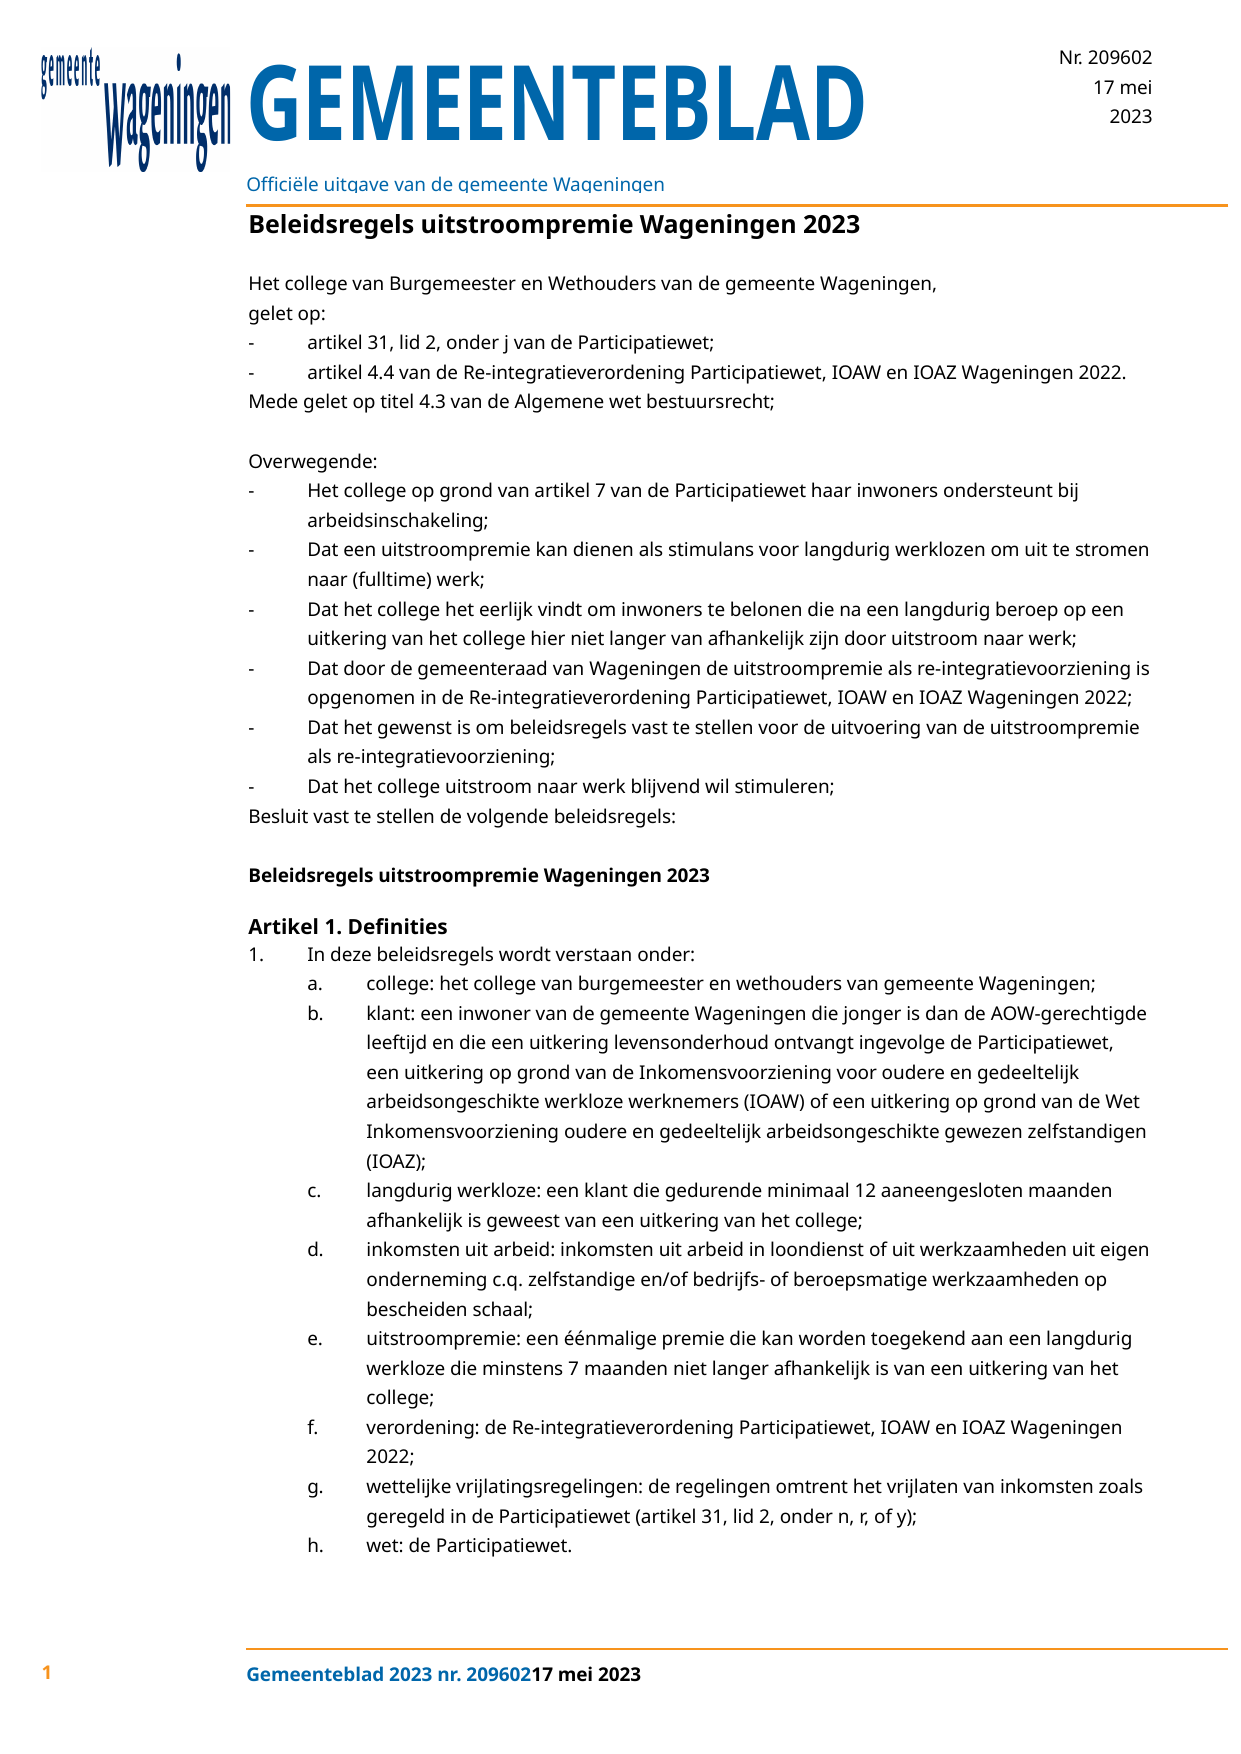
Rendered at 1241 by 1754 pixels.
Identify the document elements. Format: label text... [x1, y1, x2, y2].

text Artikel 1. Definities [248, 912, 1152, 941]
picture [41, 47, 231, 172]
list Dat het college uitstroom naar werk blijvend wil stimuleren; [248, 773, 1152, 799]
list Het college op grond van artikel 7 van de Participatiewet haar inwoners ondersteunt bij arbeidsinschakeling; [248, 477, 1152, 533]
list Dat het gewenst is om beleidsregels vast te stellen voor de uitvoering van de uitstroompremie als re-integratievoorziening; [248, 714, 1152, 769]
list artikel 31, lid 2, onder j van de Participatiewet; [248, 329, 1152, 355]
text Besluit vast te stellen de volgende beleidsregels: [248, 803, 1152, 828]
list wet: de Participatiewet. [307, 1532, 1152, 1558]
list langdurig werkloze: een klant die gedurende minimaal 12 aaneengesloten maanden afhankelijk is geweest van een uitkering van het college; [307, 1177, 1152, 1233]
text Beleidsregels uitstroompremie Wageningen 2023 [248, 862, 1152, 888]
text Mede gelet op titel 4.3 van de Algemene wet bestuursrecht; [248, 389, 1152, 414]
list artikel 4.4 van de Re-integratieverordening Participatiewet, IOAW en IOAZ Wageningen 2022. [248, 359, 1152, 385]
list In deze beleidsregels wordt verstaan onder: [248, 941, 1152, 967]
list verordening: de Re-integratieverordening Participatiewet, IOAW en IOAZ Wageningen 2022; [307, 1414, 1152, 1469]
text Het college van Burgemeester en Wethouders van de gemeente Wageningen, [248, 270, 1152, 296]
text gelet op: [248, 300, 1152, 326]
text Overwegende: [248, 448, 1152, 473]
list wettelijke vrijlatingsregelingen: de regelingen omtrent het vrijlaten van inkomsten zoals geregeld in de Participatiewet (artikel 31, lid 2, onder n, r, of y); [307, 1473, 1152, 1529]
list uitstroompremie: een éénmalige premie die kan worden toegekend aan een langdurig werkloze die minstens 7 maanden niet langer afhankelijk is van een uitkering van het college; [307, 1325, 1152, 1410]
list Dat een uitstroompremie kan dienen als stimulans voor langdurig werklozen om uit te stromen naar (fulltime) werk; [248, 537, 1152, 592]
text Beleidsregels uitstroompremie Wageningen 2023 [248, 207, 1152, 241]
list klant: een inwoner van de gemeente Wageningen die jonger is dan de AOW-gerechtigde leeftijd en die een uitkering levensonderhoud ontvangt ingevolge de Participatiewet, een uitkering op grond van de Inkomensvoorziening voor oudere en gedeeltelijk arbeidsongeschikte werkloze werknemers (IOAW) of een uitkering op grond van de Wet Inkomensvoorziening oudere en gedeeltelijk arbeidsongeschikte gewezen zelfstandigen (IOAZ); [307, 1000, 1152, 1174]
list Dat door de gemeenteraad van Wageningen de uitstroompremie als re-integratievoorziening is opgenomen in de Re-integratieverordening Participatiewet, IOAW en IOAZ Wageningen 2022; [248, 655, 1152, 710]
list Dat het college het eerlijk vindt om inwoners te belonen die na een langdurig beroep op een uitkering van het college hier niet langer van afhankelijk zijn door uitstroom naar werk; [248, 596, 1152, 651]
list inkomsten uit arbeid: inkomsten uit arbeid in loondienst of uit werkzaamheden uit eigen onderneming c.q. zelfstandige en/of bedrijfs- of beroepsmatige werkzaamheden op bescheiden schaal; [307, 1237, 1152, 1322]
list college: het college van burgemeester en wethouders van gemeente Wageningen; [307, 970, 1152, 996]
